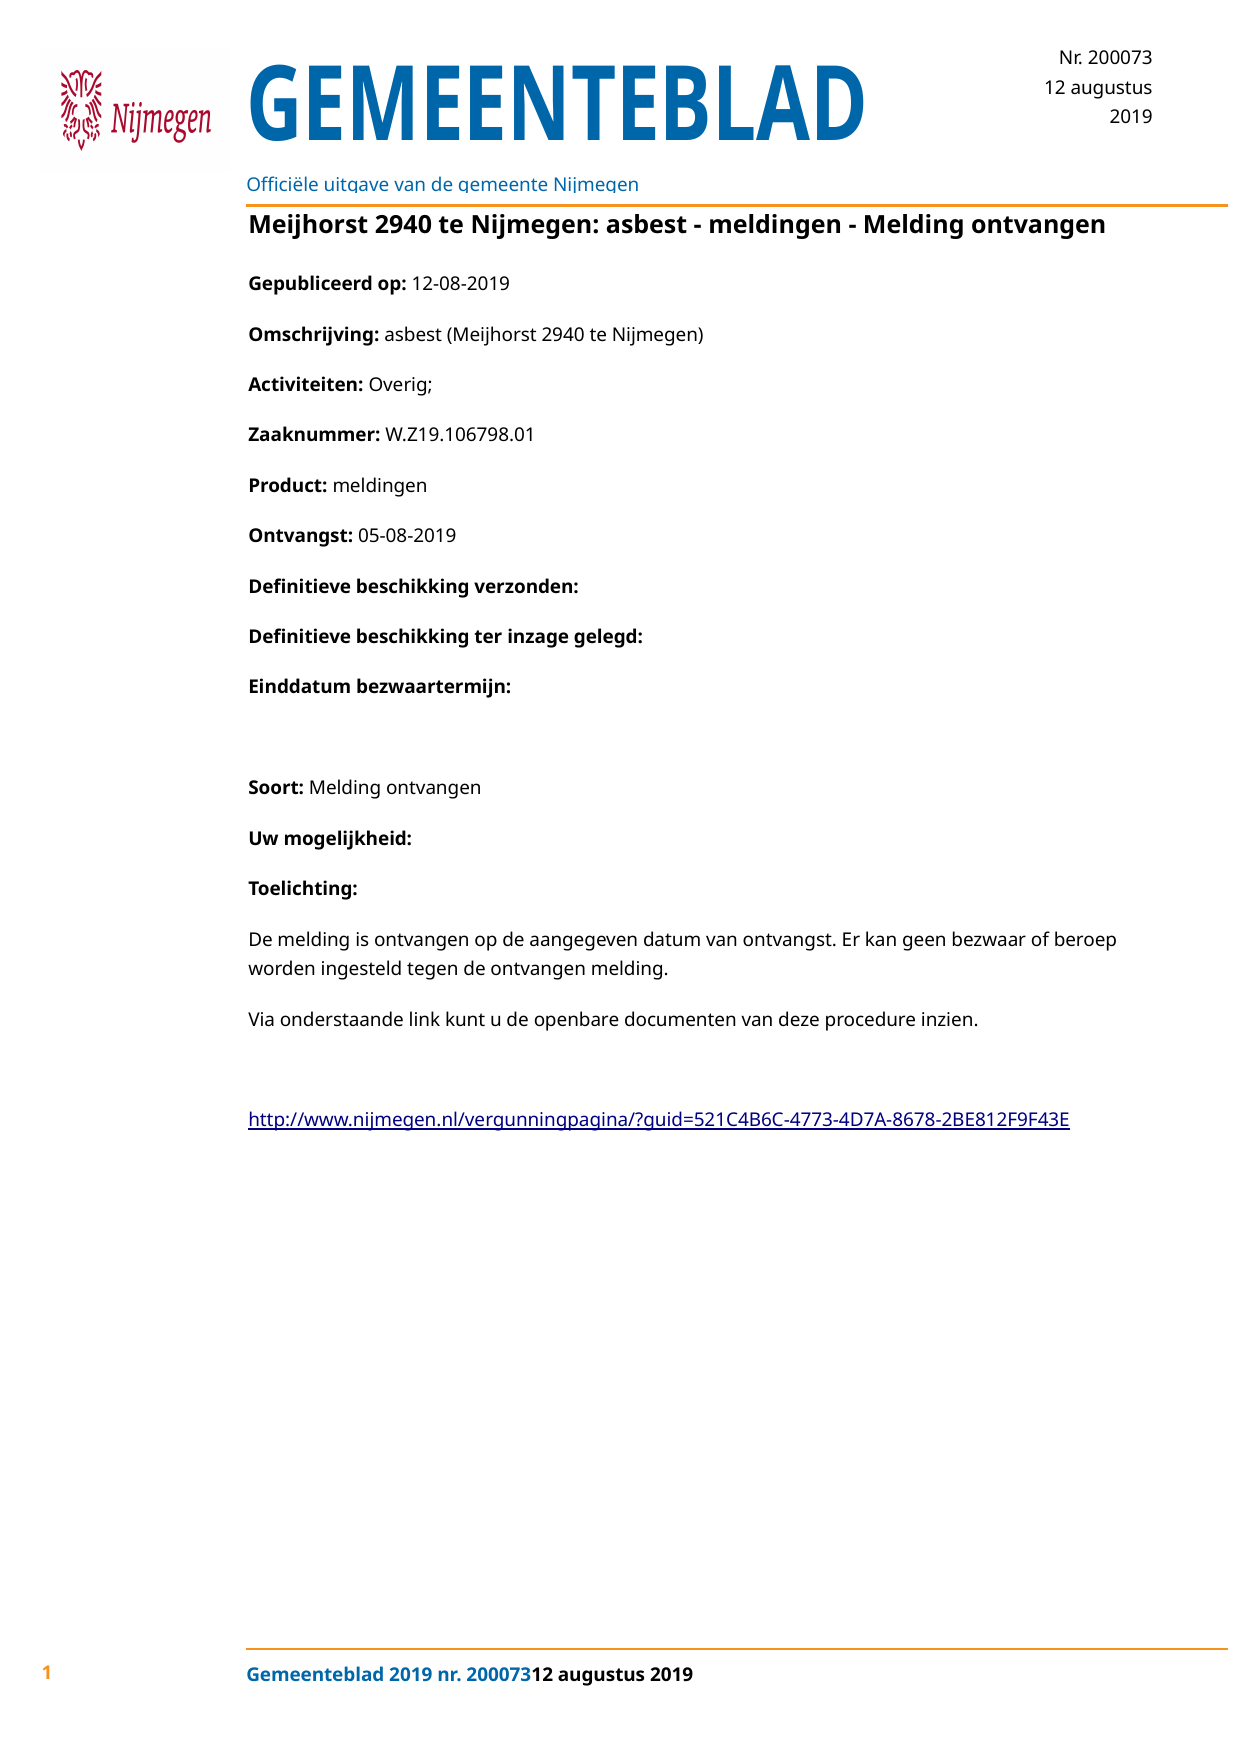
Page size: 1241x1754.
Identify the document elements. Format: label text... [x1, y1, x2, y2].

text Soort: Melding ontvangen [248, 774, 1152, 800]
text Ontvangst: 05-08-2019 [248, 522, 1152, 548]
text Gepubliceerd op: 12-08-2019 [248, 270, 1152, 296]
text Activiteiten: Overig; [248, 371, 1152, 397]
text Omschrijving: asbest (Meijhorst 2940 te Nijmegen) [248, 321, 1152, 346]
text http://www.nijmegen.nl/vergunningpagina/?guid=521C4B6C-4773-4D7A-8678-2BE812F9F43E [248, 1107, 1152, 1132]
text De melding is ontvangen op de aangegeven datum van ontvangst. Er kan geen bezwaar of beroep worden ingesteld tegen de ontvangen melding. [248, 926, 1152, 981]
picture [41, 47, 231, 172]
text Meijhorst 2940 te Nijmegen: asbest - meldingen - Melding ontvangen [248, 207, 1152, 241]
text Einddatum bezwaartermijn: [248, 674, 1152, 699]
text Definitieve beschikking ter inzage gelegd: [248, 623, 1152, 649]
text Via onderstaande link kunt u de openbare documenten van deze procedure inzien. [248, 1006, 1152, 1031]
text Zaaknummer: W.Z19.106798.01 [248, 422, 1152, 447]
text Product: meldingen [248, 472, 1152, 498]
text Uw mogelijkheid: [248, 825, 1152, 851]
text Definitieve beschikking verzonden: [248, 573, 1152, 598]
text Toelichting: [248, 875, 1152, 901]
